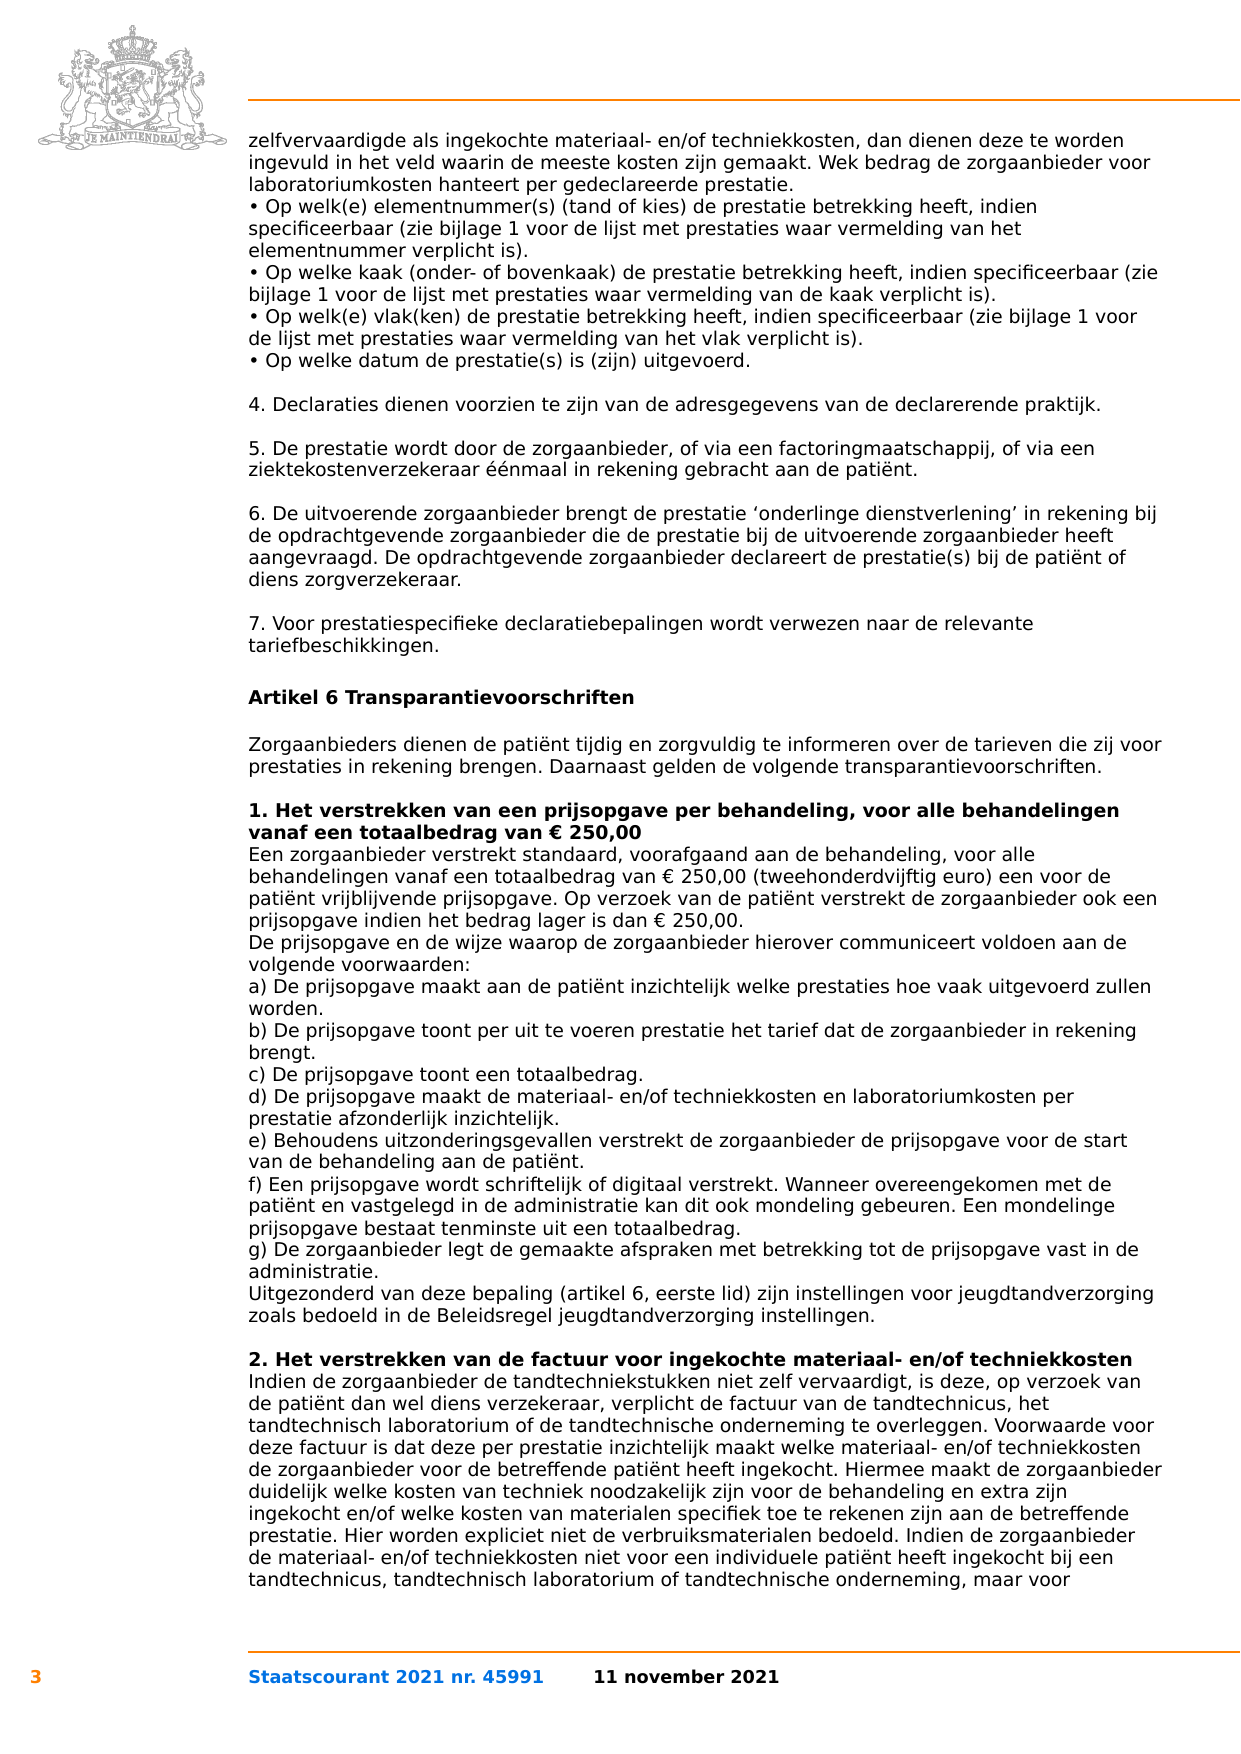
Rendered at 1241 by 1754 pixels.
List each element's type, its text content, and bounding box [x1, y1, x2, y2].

text • Op welke datum de prestatie(s) is (zijn) uitgevoerd. [248, 350, 1163, 372]
text 5. De prestatie wordt door de zorgaanbieder, of via een factoringmaatschappij, of via een ziektekostenverzekeraar éénmaal in rekening gebracht aan de patiënt. [248, 437, 1163, 481]
text De prijsopgave en de wijze waarop de zorgaanbieder hierover communiceert voldoen aan de volgende voorwaarden: [248, 932, 1163, 976]
text Indien de zorgaanbieder de tandtechniekstukken niet zelf vervaardigt, is deze, op verzoek van de patiënt dan wel diens verzekeraar, verplicht de factuur van de tandtechnicus, het tandtechnisch laboratorium of de tandtechnische onderneming te overleggen. Voorwaarde voor deze factuur is dat deze per prestatie inzichtelijk maakt welke materiaal- en/of techniekkosten de zorgaanbieder voor de betreffende patiënt heeft ingekocht. Hiermee maakt de zorgaanbieder duidelijk welke kosten van techniek noodzakelijk zijn voor de behandeling en extra zijn ingekocht en/of welke kosten van materialen specifiek toe te rekenen zijn aan de betreffende prestatie. Hier worden expliciet niet de verbruiksmaterialen bedoeld. Indien de zorgaanbieder de materiaal- en/of techniekkosten niet voor een individuele patiënt heeft ingekocht bij een tandtechnicus, tandtechnisch laboratorium of tandtechnische onderneming, maar voor [248, 1371, 1163, 1591]
text • Op welk(e) elementnummer(s) (tand of kies) de prestatie betrekking heeft, indien specificeerbaar (zie bijlage 1 voor de lijst met prestaties waar vermelding van het elementnummer verplicht is). [248, 196, 1163, 262]
text g) De zorgaanbieder legt de gemaakte afspraken met betrekking tot de prijsopgave vast in de administratie. [248, 1239, 1163, 1283]
subtitle 1. Het verstrekken van een prijsopgave per behandeling, voor alle behandelingen vanaf een totaalbedrag van € 250,00 [248, 800, 1163, 844]
text 6. De uitvoerende zorgaanbieder brengt de prestatie ‘onderlinge dienstverlening’ in rekening bij de opdrachtgevende zorgaanbieder die de prestatie bij de uitvoerende zorgaanbieder heeft aangevraagd. De opdrachtgevende zorgaanbieder declareert de prestatie(s) bij de patiënt of diens zorgverzekeraar. [248, 503, 1163, 591]
text Uitgezonderd van deze bepaling (artikel 6, eerste lid) zijn instellingen voor jeugdtandverzorging zoals bedoeld in de Beleidsregel jeugdtandverzorging instellingen. [248, 1283, 1163, 1327]
subtitle 2. Het verstrekken van de factuur voor ingekochte materiaal- en/of techniekkosten [248, 1349, 1163, 1371]
text c) De prijsopgave toont een totaalbedrag. [248, 1063, 1163, 1086]
text e) Behoudens uitzonderingsgevallen verstrekt de zorgaanbieder de prijsopgave voor de start van de behandeling aan de patiënt. [248, 1129, 1163, 1173]
text f) Een prijsopgave wordt schriftelijk of digitaal verstrekt. Wanneer overeengekomen met de patiënt en vastgelegd in de administratie kan dit ook mondeling gebeuren. Een mondelinge prijsopgave bestaat tenminste uit een totaalbedrag. [248, 1173, 1163, 1239]
text • Op welke kaak (onder- of bovenkaak) de prestatie betrekking heeft, indien specificeerbaar (zie bijlage 1 voor de lijst met prestaties waar vermelding van de kaak verplicht is). [248, 262, 1163, 306]
text 4. Declaraties dienen voorzien te zijn van de adresgegevens van de declarerende praktijk. [248, 393, 1163, 416]
text b) De prijsopgave toont per uit te voeren prestatie het tarief dat de zorgaanbieder in rekening brengt. [248, 1019, 1163, 1063]
text zelfvervaardigde als ingekochte materiaal- en/of techniekkosten, dan dienen deze te worden ingevuld in het veld waarin de meeste kosten zijn gemaakt. Wek bedrag de zorgaanbieder voor laboratoriumkosten hanteert per gedeclareerde prestatie. [248, 130, 1163, 196]
text 7. Voor prestatiespecifieke declaratiebepalingen wordt verwezen naar de relevante tariefbeschikkingen. [248, 613, 1163, 657]
text • Op welk(e) vlak(ken) de prestatie betrekking heeft, indien specificeerbaar (zie bijlage 1 voor de lijst met prestaties waar vermelding van het vlak verplicht is). [248, 306, 1163, 350]
text d) De prijsopgave maakt de materiaal- en/of techniekkosten en laboratoriumkosten per prestatie afzonderlijk inzichtelijk. [248, 1086, 1163, 1129]
subtitle Artikel 6 Transparantievoorschriften [248, 687, 1163, 709]
text Een zorgaanbieder verstrekt standaard, voorafgaand aan de behandeling, voor alle behandelingen vanaf een totaalbedrag van € 250,00 (tweehonderdvijftig euro) een voor de patiënt vrijblijvende prijsopgave. Op verzoek van de patiënt verstrekt de zorgaanbieder ook een prijsopgave indien het bedrag lager is dan € 250,00. [248, 844, 1163, 932]
text Zorgaanbieders dienen de patiënt tijdig en zorgvuldig te informeren over de tarieven die zij voor prestaties in rekening brengen. Daarnaast gelden de volgende transparantievoorschriften. [248, 734, 1163, 778]
text a) De prijsopgave maakt aan de patiënt inzichtelijk welke prestaties hoe vaak uitgevoerd zullen worden. [248, 976, 1163, 1019]
picture [38, 25, 227, 150]
